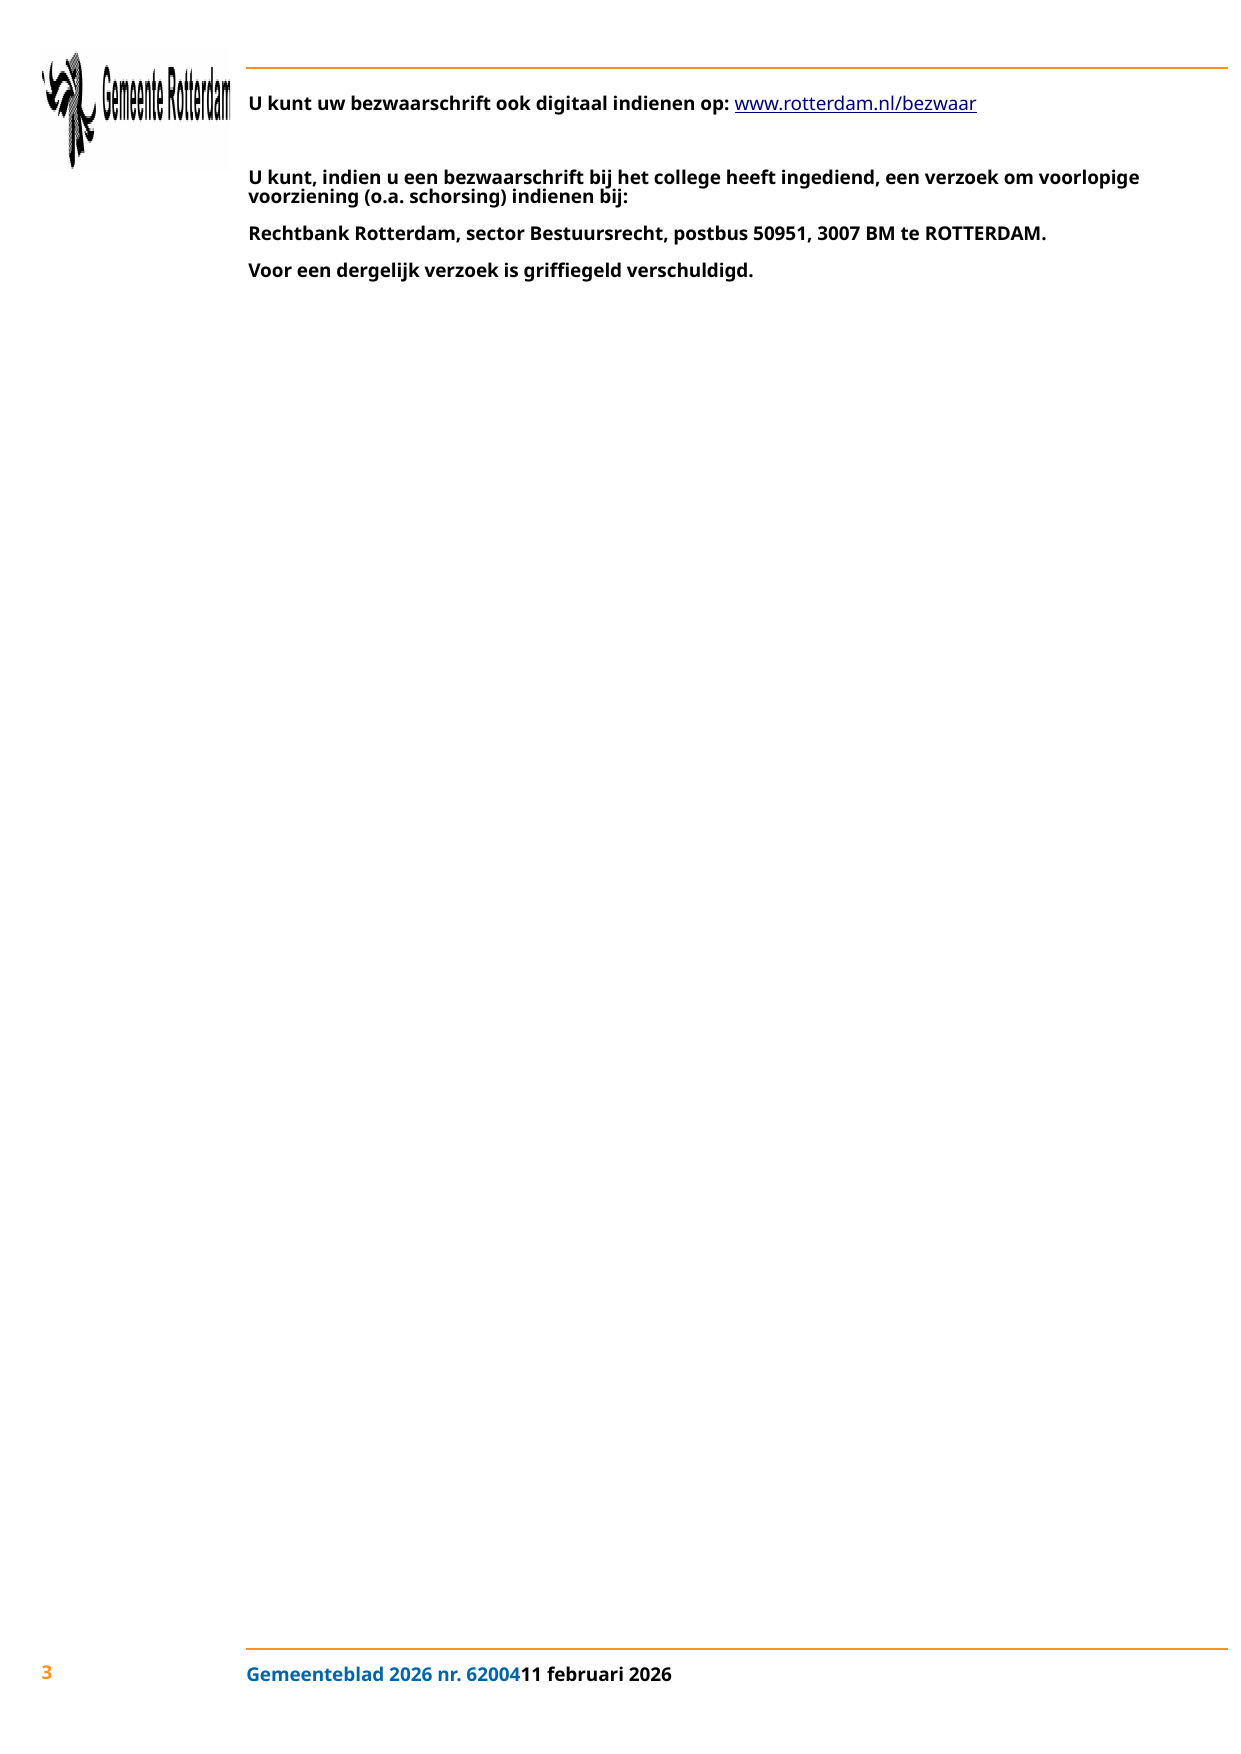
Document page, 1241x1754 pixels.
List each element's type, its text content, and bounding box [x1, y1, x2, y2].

text U kunt uw bezwaarschrift ook digitaal indienen op: www.rotterdam.nl/bezwaar [248, 95, 1152, 114]
text Voor een dergelijk verzoek is griffiegeld verschuldigd. [248, 262, 1152, 281]
text Rechtbank Rotterdam, sector Bestuursrecht, postbus 50951, 3007 BM te ROTTERDAM. [248, 225, 1152, 244]
text U kunt, indien u een bezwaarschrift bij het college heeft ingediend, een verzoek om voorlopige voorziening (o.a. schorsing) indienen bij: [248, 169, 1152, 207]
picture [41, 47, 231, 172]
